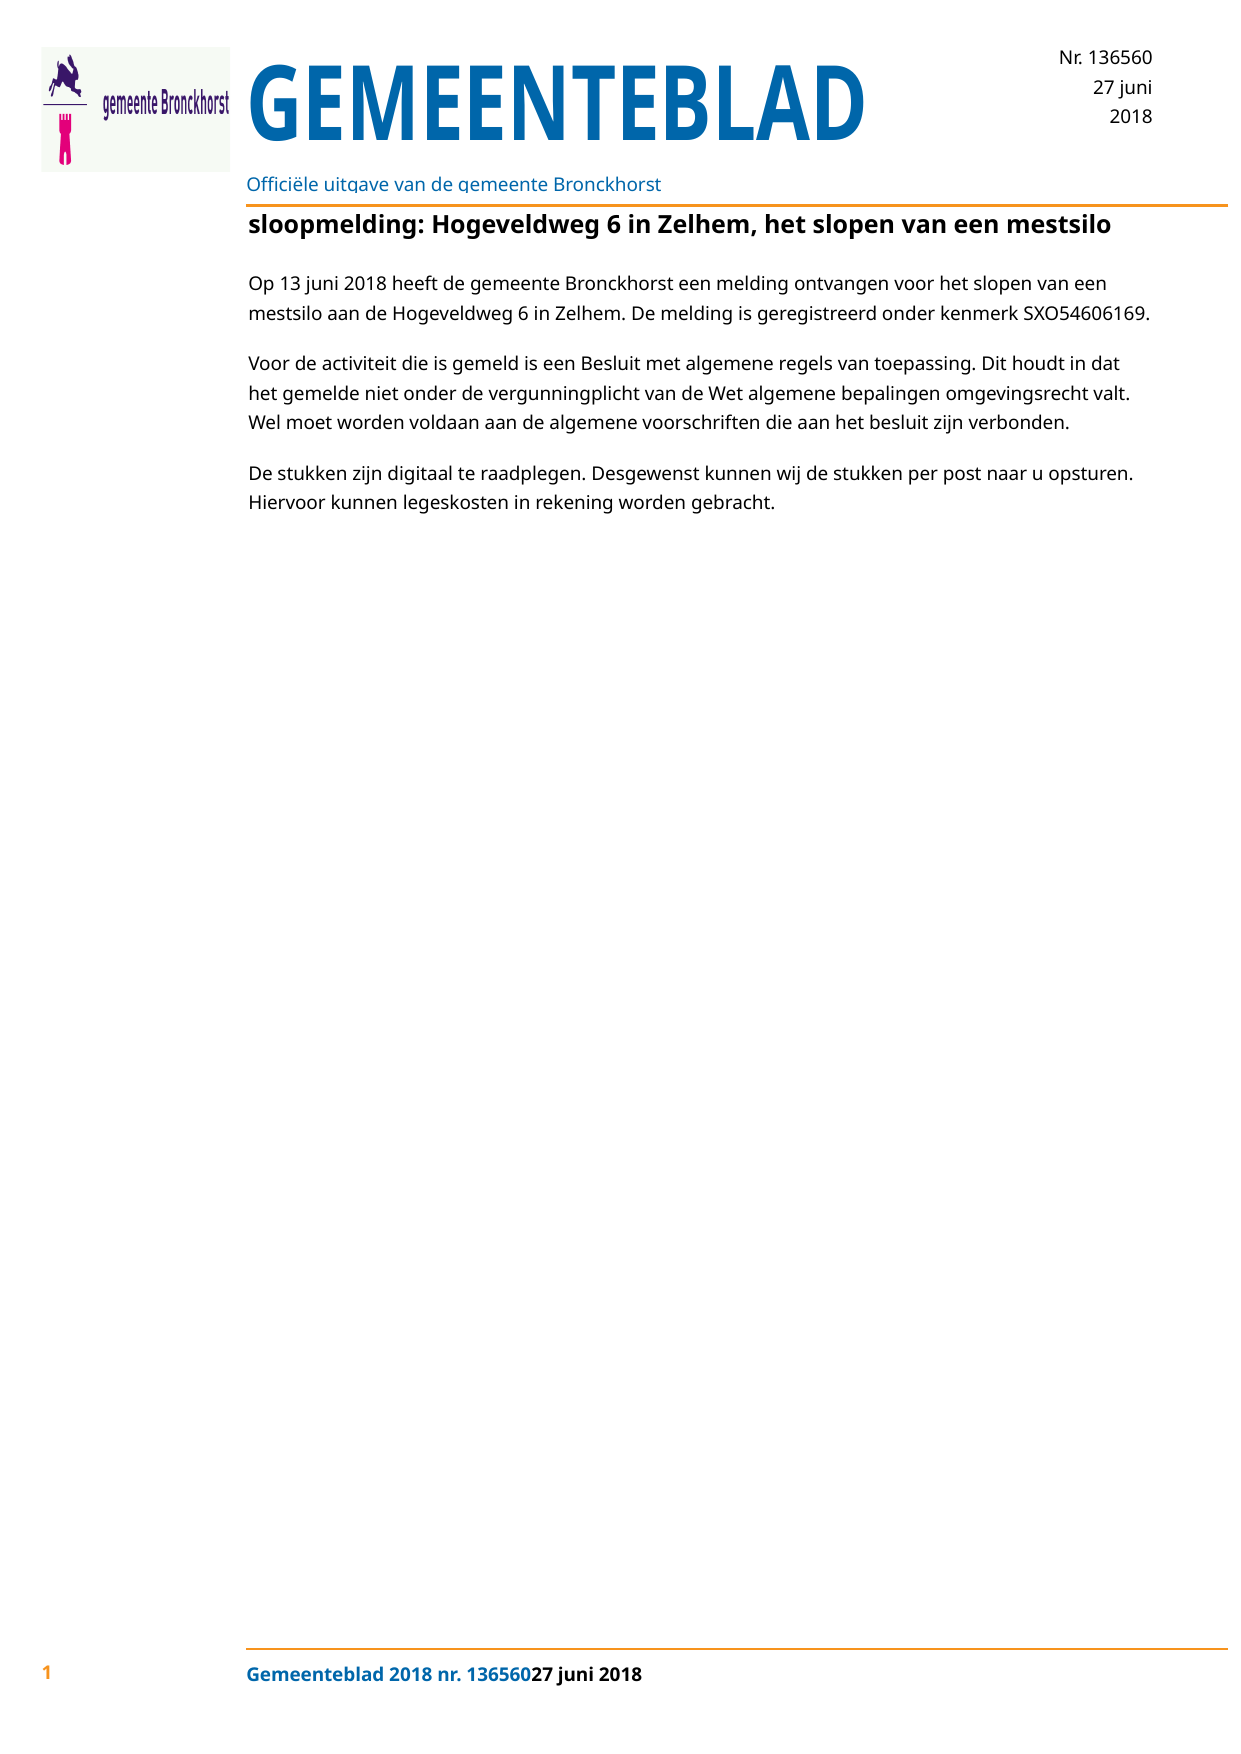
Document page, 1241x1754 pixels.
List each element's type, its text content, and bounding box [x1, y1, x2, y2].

text De stukken zijn digitaal te raadplegen. Desgewenst kunnen wij de stukken per post naar u opsturen. Hiervoor kunnen legeskosten in rekening worden gebracht. [248, 460, 1152, 515]
text sloopmelding: Hogeveldweg 6 in Zelhem, het slopen van een mestsilo [248, 207, 1152, 241]
text Op 13 juni 2018 heeft de gemeente Bronckhorst een melding ontvangen voor het slopen van een mestsilo aan de Hogeveldweg 6 in Zelhem. De melding is geregistreerd onder kenmerk SXO54606169. [248, 270, 1152, 326]
text Voor de activiteit die is gemeld is een Besluit met algemene regels van toepassing. Dit houdt in dat het gemelde niet onder de vergunningplicht van de Wet algemene bepalingen omgevingsrecht valt. Wel moet worden voldaan aan de algemene voorschriften die aan het besluit zijn verbonden. [248, 350, 1152, 435]
picture [41, 47, 231, 172]
